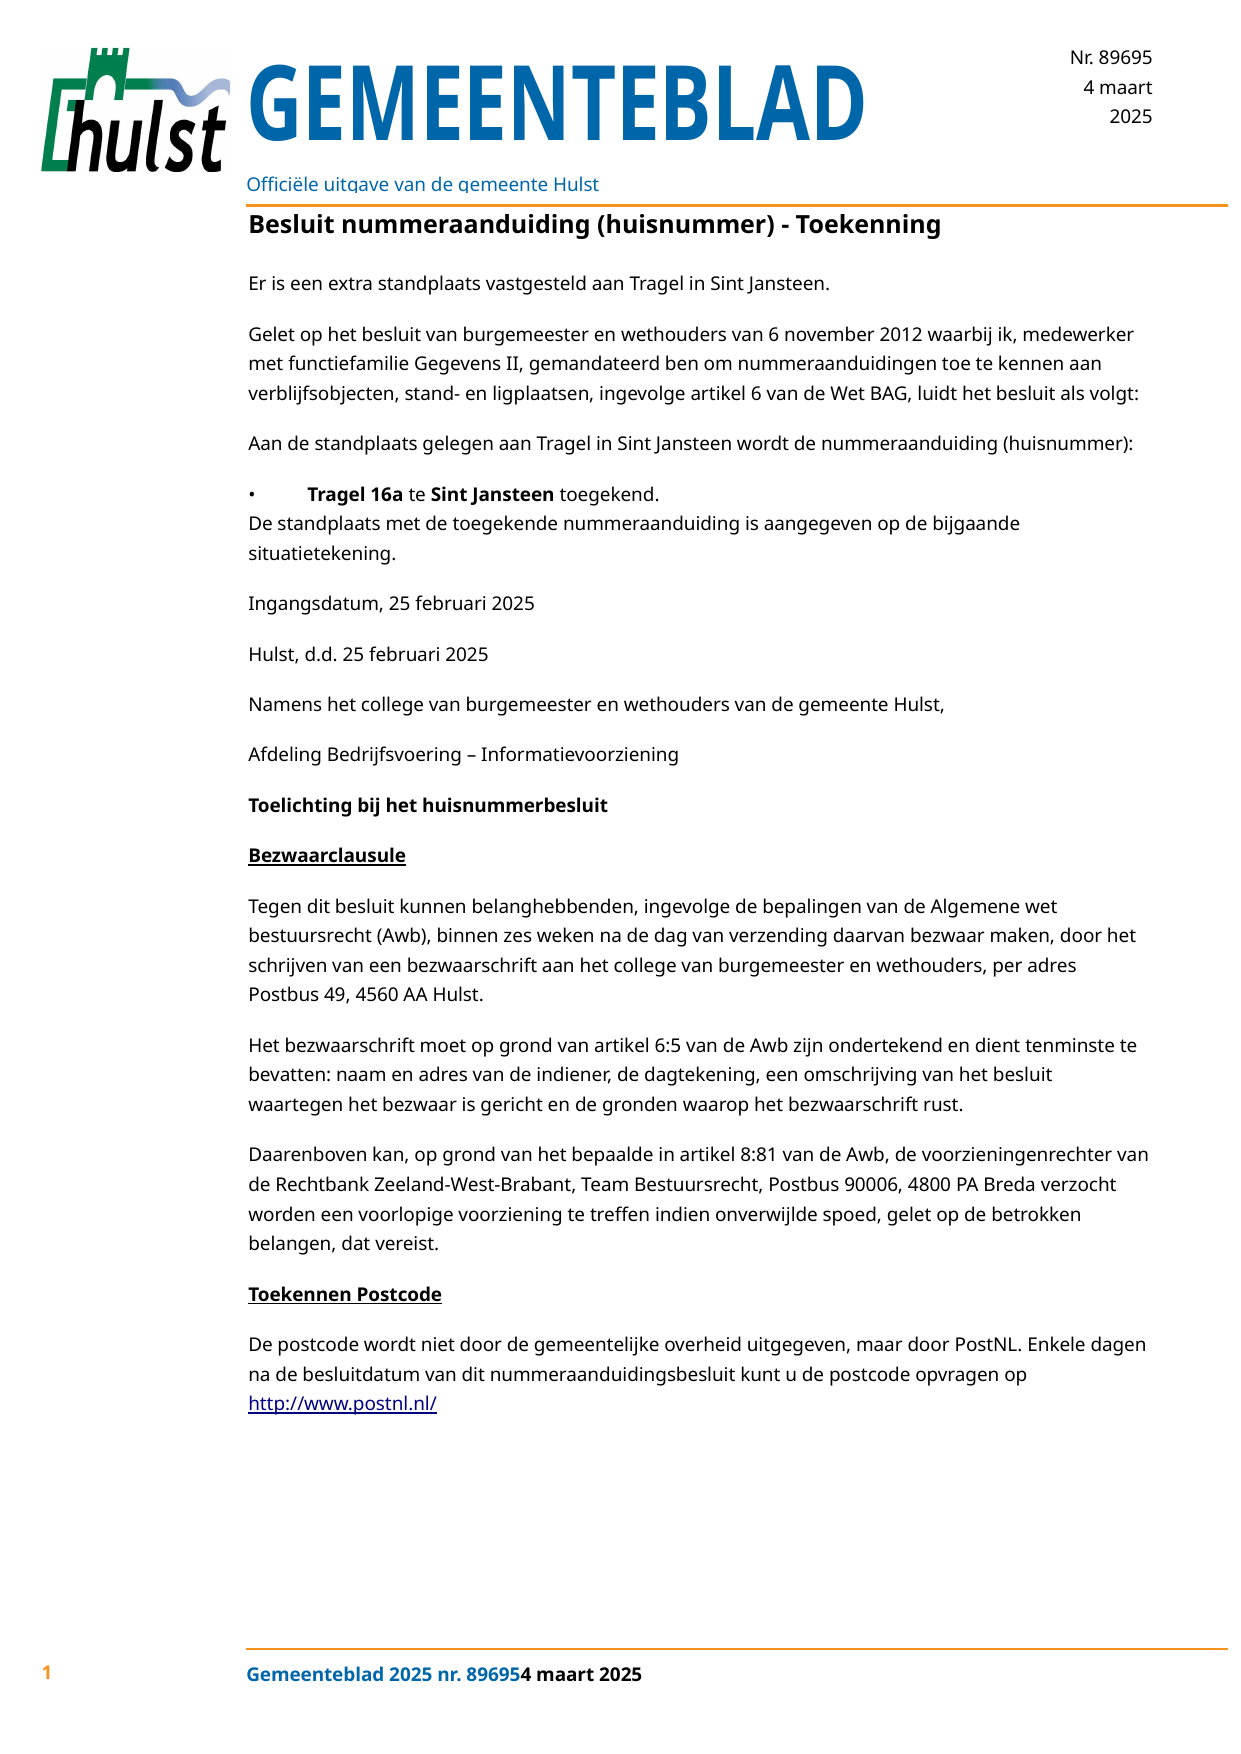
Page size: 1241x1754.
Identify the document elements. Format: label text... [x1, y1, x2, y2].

text Er is een extra standplaats vastgesteld aan Tragel in Sint Jansteen. [248, 270, 1152, 296]
list Tragel 16a te Sint Jansteen toegekend. [248, 481, 1152, 506]
text Het bezwaarschrift moet op grond van artikel 6:5 van de Awb zijn ondertekend en dient tenminste te bevatten: naam en adres van de indiener, de dagtekening, een omschrijving van het besluit waartegen het bezwaar is gericht en de gronden waarop het bezwaarschrift rust. [248, 1032, 1152, 1117]
text Afdeling Bedrijfsvoering – Informatievoorziening [248, 742, 1152, 767]
text Aan de standplaats gelegen aan Tragel in Sint Jansteen wordt de nummeraanduiding (huisnummer): [248, 430, 1152, 456]
text Daarenboven kan, op grond van het bepaalde in artikel 8:81 van de Awb, de voorzieningenrechter van de Rechtbank Zeeland-West-Brabant, Team Bestuursrecht, Postbus 90006, 4800 PA Breda verzocht worden een voorlopige voorziening te treffen indien onverwijlde spoed, gelet op de betrokken belangen, dat vereist. [248, 1142, 1152, 1256]
text Besluit nummeraanduiding (huisnummer) - Toekenning [248, 207, 1152, 241]
text Toelichting bij het huisnummerbesluit [248, 792, 1152, 818]
text Toekennen Postcode [248, 1281, 1152, 1306]
text De standplaats met de toegekende nummeraanduiding is aangegeven op de bijgaande situatietekening. [248, 510, 1152, 566]
text Ingangsdatum, 25 februari 2025 [248, 590, 1152, 616]
text Bezwaarclausule [248, 842, 1152, 868]
text De postcode wordt niet door de gemeentelijke overheid uitgegeven, maar door PostNL. Enkele dagen na de besluitdatum van dit nummeraanduidingsbesluit kunt u de postcode opvragen op http://www.postnl.nl/ [248, 1331, 1152, 1416]
picture [41, 47, 231, 172]
text Tegen dit besluit kunnen belanghebbenden, ingevolge de bepalingen van de Algemene wet bestuursrecht (Awb), binnen zes weken na de dag van verzending daarvan bezwaar maken, door het schrijven van een bezwaarschrift aan het college van burgemeester en wethouders, per adres Postbus 49, 4560 AA Hulst. [248, 893, 1152, 1007]
text Hulst, d.d. 25 februari 2025 [248, 641, 1152, 666]
text Namens het college van burgemeester en wethouders van de gemeente Hulst, [248, 691, 1152, 717]
text Gelet op het besluit van burgemeester en wethouders van 6 november 2012 waarbij ik, medewerker met functiefamilie Gegevens II, gemandateerd ben om nummeraanduidingen toe te kennen aan verblijfsobjecten, stand- en ligplaatsen, ingevolge artikel 6 van de Wet BAG, luidt het besluit als volgt: [248, 321, 1152, 406]
